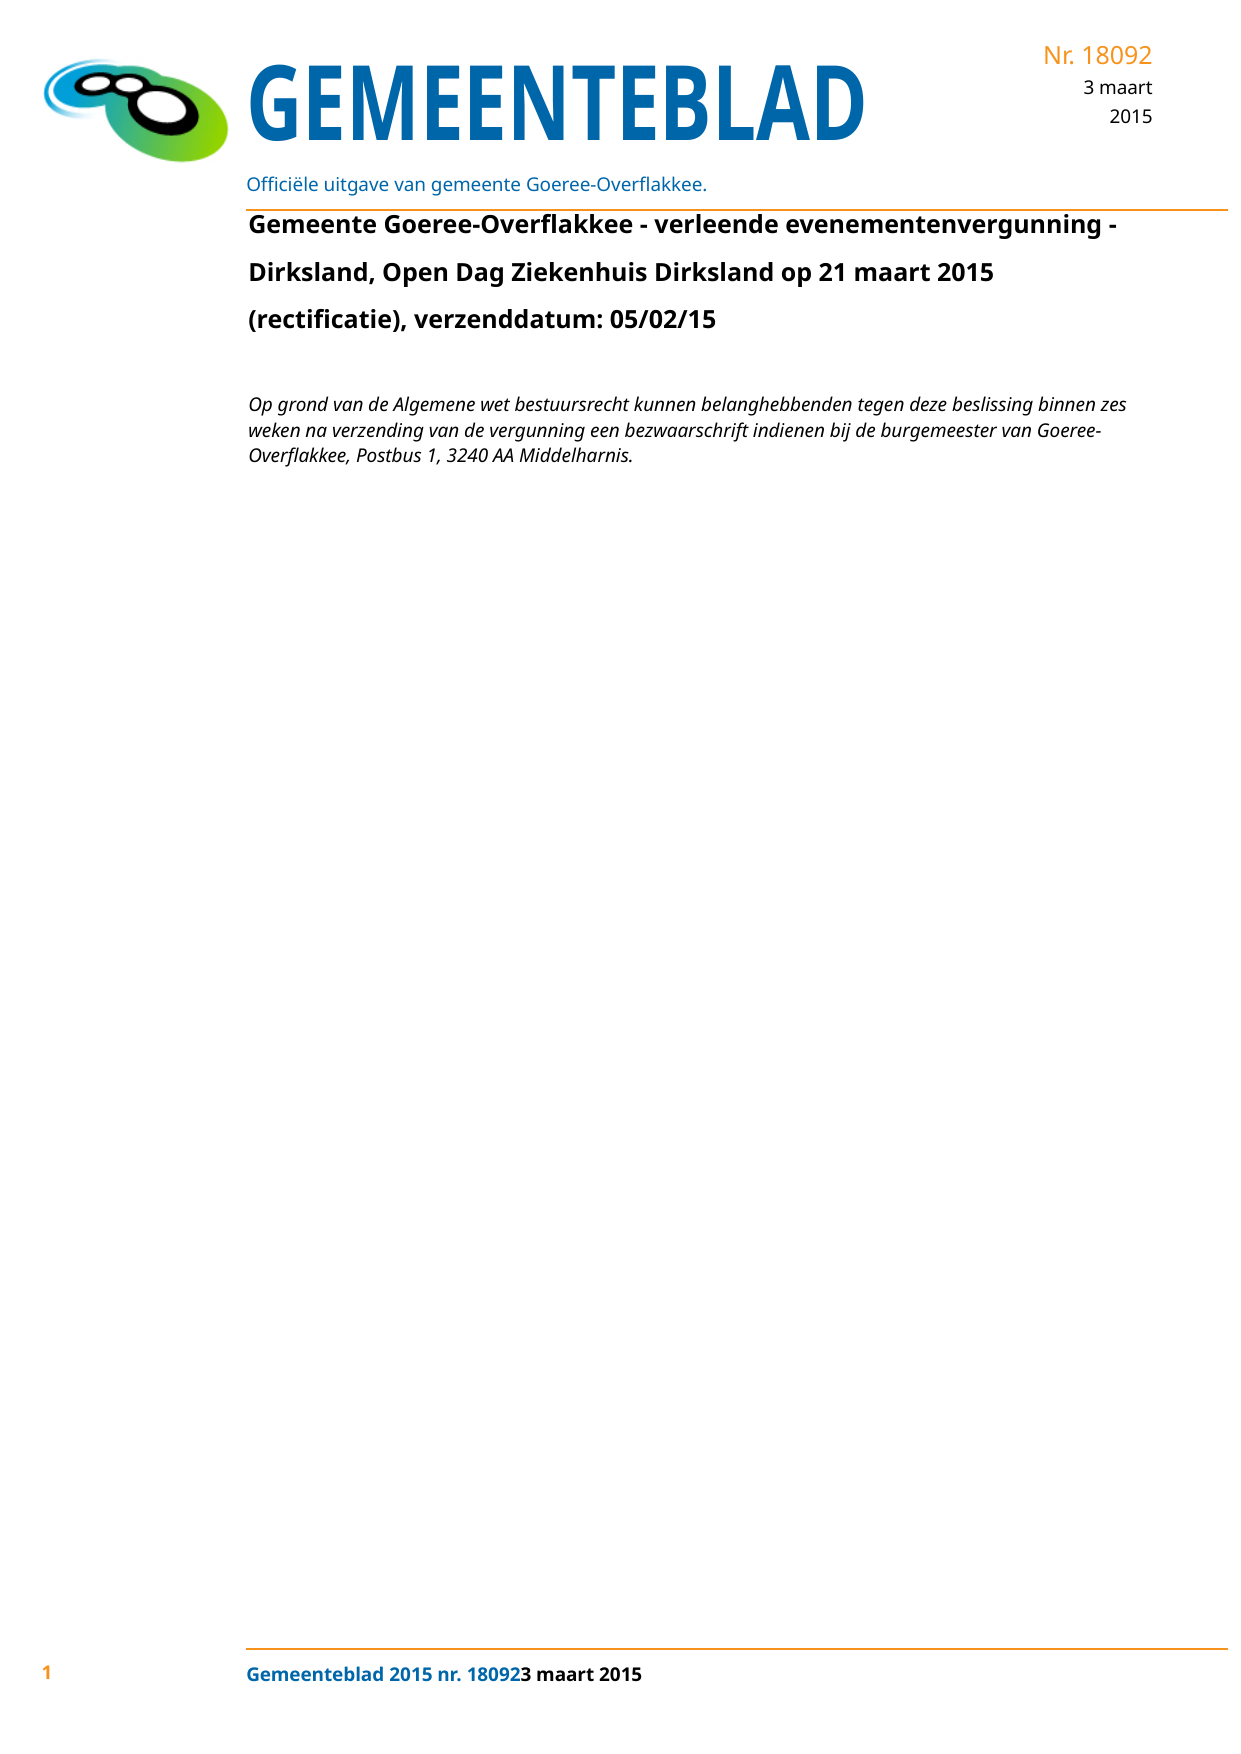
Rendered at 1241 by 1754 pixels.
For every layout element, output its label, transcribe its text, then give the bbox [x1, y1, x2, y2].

picture [41, 47, 231, 172]
text Op grond van de Algemene wet bestuursrecht kunnen belanghebbenden tegen deze beslissing binnen zes weken na verzending van de vergunning een bezwaarschrift indienen bij de burgemeester van Goeree-Overflakkee, Postbus 1, 3240 AA Middelharnis. [248, 391, 1152, 468]
text Gemeente Goeree-Overflakkee - verleende evenementenvergunning - Dirksland, Open Dag Ziekenhuis Dirksland op 21 maart 2015 (rectificatie), verzenddatum: 05/02/15 [248, 211, 1152, 336]
